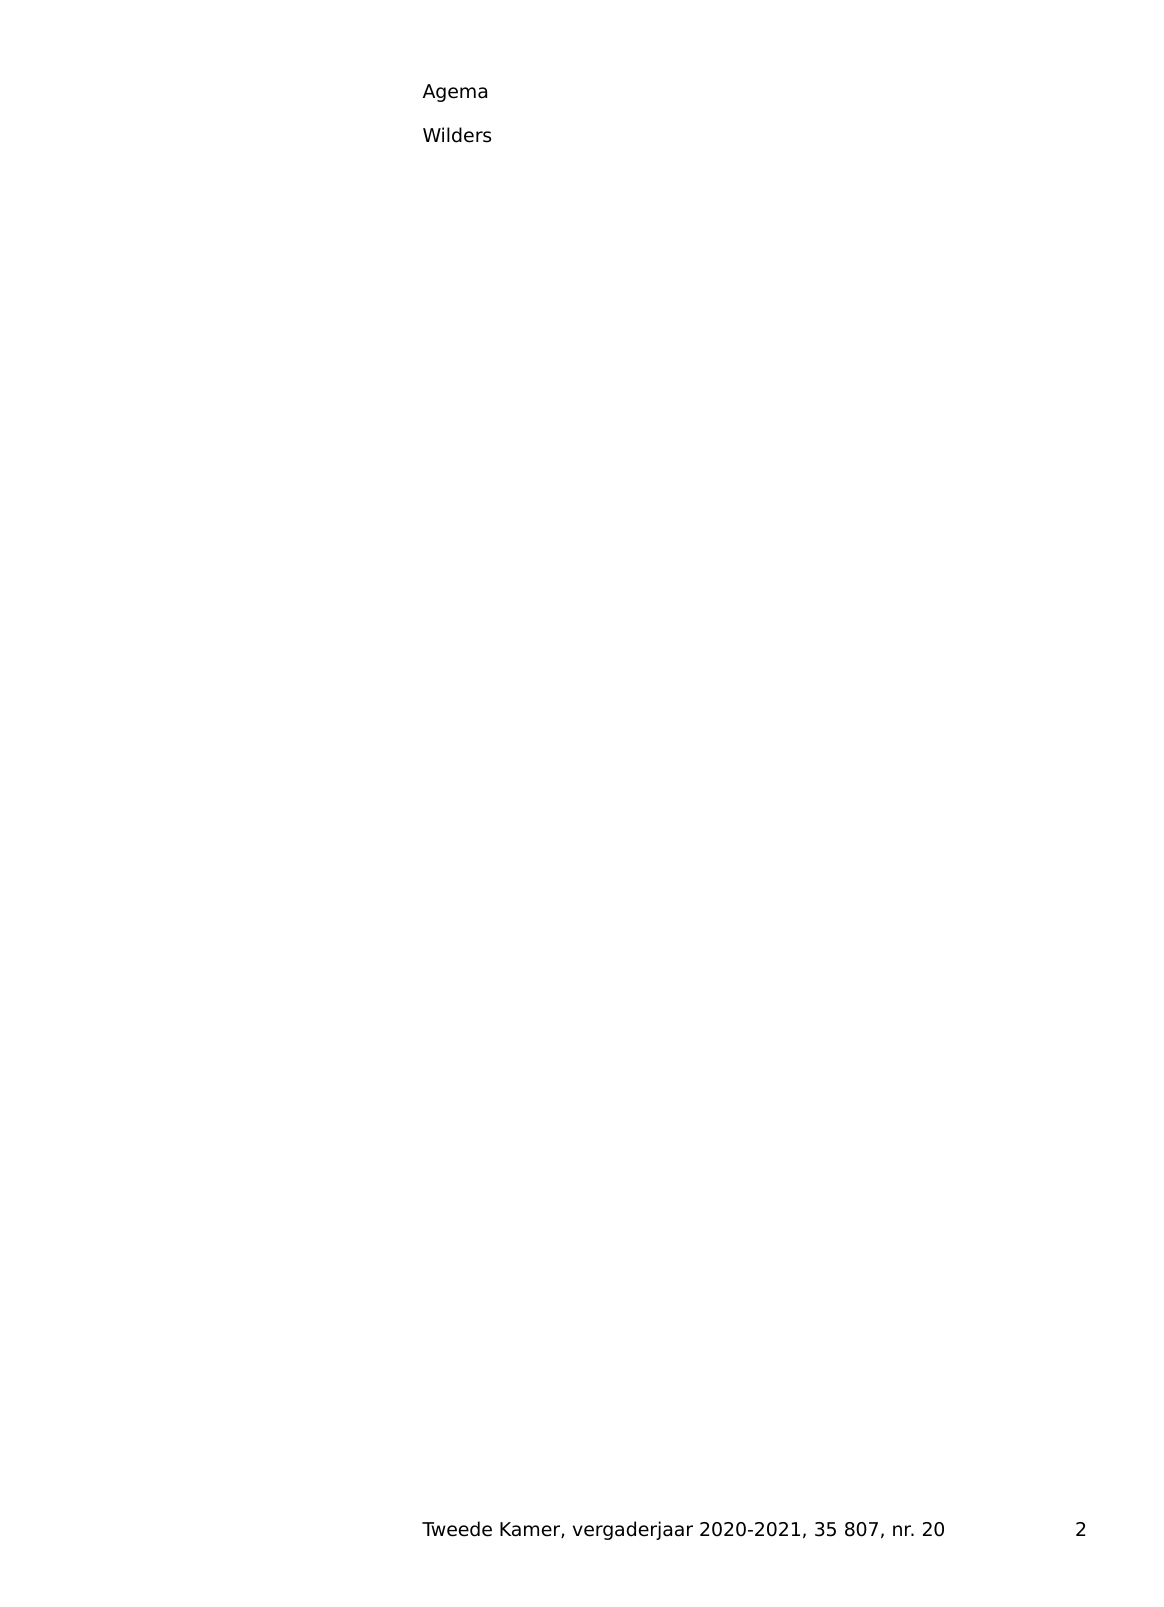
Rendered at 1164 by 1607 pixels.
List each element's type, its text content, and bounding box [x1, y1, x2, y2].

text Agema Wilders [422, 59, 1087, 147]
